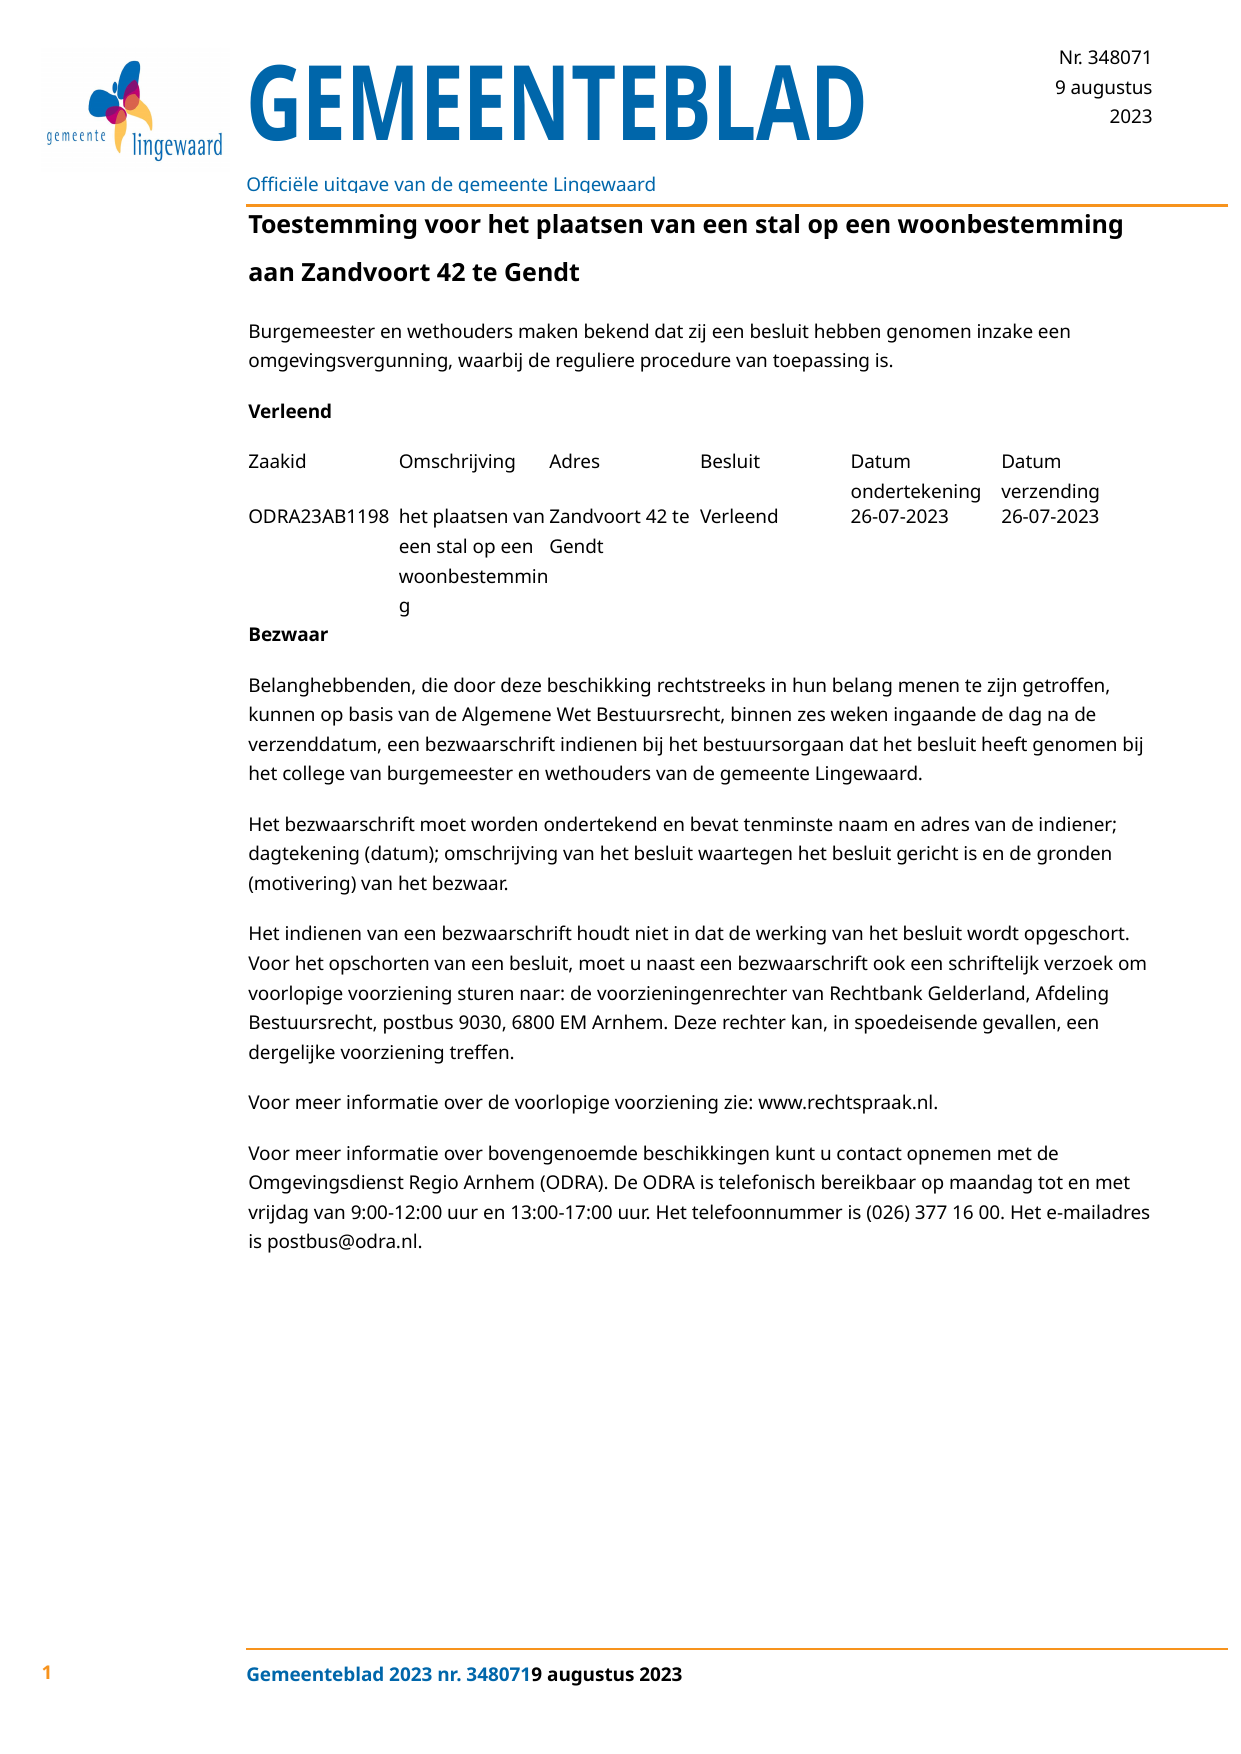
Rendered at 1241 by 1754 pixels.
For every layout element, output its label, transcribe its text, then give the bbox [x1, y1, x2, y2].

table_cell Verleend [700, 504, 850, 618]
text Verleend [248, 398, 1152, 424]
table_header Datum ondertekening [850, 449, 1001, 504]
text Belanghebbenden, die door deze beschikking rechtstreeks in hun belang menen te zijn getroffen, kunnen op basis van de Algemene Wet Bestuursrecht, binnen zes weken ingaande de dag na de verzenddatum, een bezwaarschrift indienen bij het bestuursorgaan dat het besluit heeft genomen bij het college van burgemeester en wethouders van de gemeente Lingewaard. [248, 672, 1152, 786]
table_header Omschrijving [399, 449, 549, 504]
table_cell het plaatsen van een stal op een woonbestemming [399, 504, 549, 618]
picture [41, 47, 231, 172]
text Voor meer informatie over de voorlopige voorziening zie: www.rechtspraak.nl. [248, 1089, 1152, 1115]
text Voor meer informatie over bovengenoemde beschikkingen kunt u contact opnemen met de Omgevingsdienst Regio Arnhem (ODRA). De ODRA is telefonisch bereikbaar op maandag tot en met vrijdag van 9:00-12:00 uur en 13:00-17:00 uur. Het telefoonnummer is (026) 377 16 00. Het e-mailadres is postbus@odra.nl. [248, 1140, 1152, 1254]
text Het indienen van een bezwaarschrift houdt niet in dat de werking van het besluit wordt opgeschort. Voor het opschorten van een besluit, moet u naast een bezwaarschrift ook een schriftelijk verzoek om voorlopige voorziening sturen naar: de voorzieningenrechter van Rechtbank Gelderland, Afdeling Bestuursrecht, postbus 9030, 6800 EM Arnhem. Deze rechter kan, in spoedeisende gevallen, een dergelijke voorziening treffen. [248, 921, 1152, 1065]
table_cell Zandvoort 42 te Gendt [549, 504, 700, 618]
table_cell ODRA23AB1198 [248, 504, 398, 618]
table_cell 26-07-2023 [850, 504, 1001, 618]
text Bezwaar [248, 621, 1152, 647]
text Toestemming voor het plaatsen van een stal op een woonbestemming aan Zandvoort 42 te Gendt [248, 207, 1152, 288]
table_header Zaakid [248, 449, 398, 504]
table_header Besluit [700, 449, 850, 504]
table_header Datum verzending [1001, 449, 1152, 504]
table_cell 26-07-2023 [1001, 504, 1152, 618]
text Burgemeester en wethouders maken bekend dat zij een besluit hebben genomen inzake een omgevingsvergunning, waarbij de reguliere procedure van toepassing is. [248, 318, 1152, 373]
text Het bezwaarschrift moet worden ondertekend en bevat tenminste naam en adres van de indiener; dagtekening (datum); omschrijving van het besluit waartegen het besluit gericht is en de gronden (motivering) van het bezwaar. [248, 811, 1152, 896]
table_header Adres [549, 449, 700, 504]
